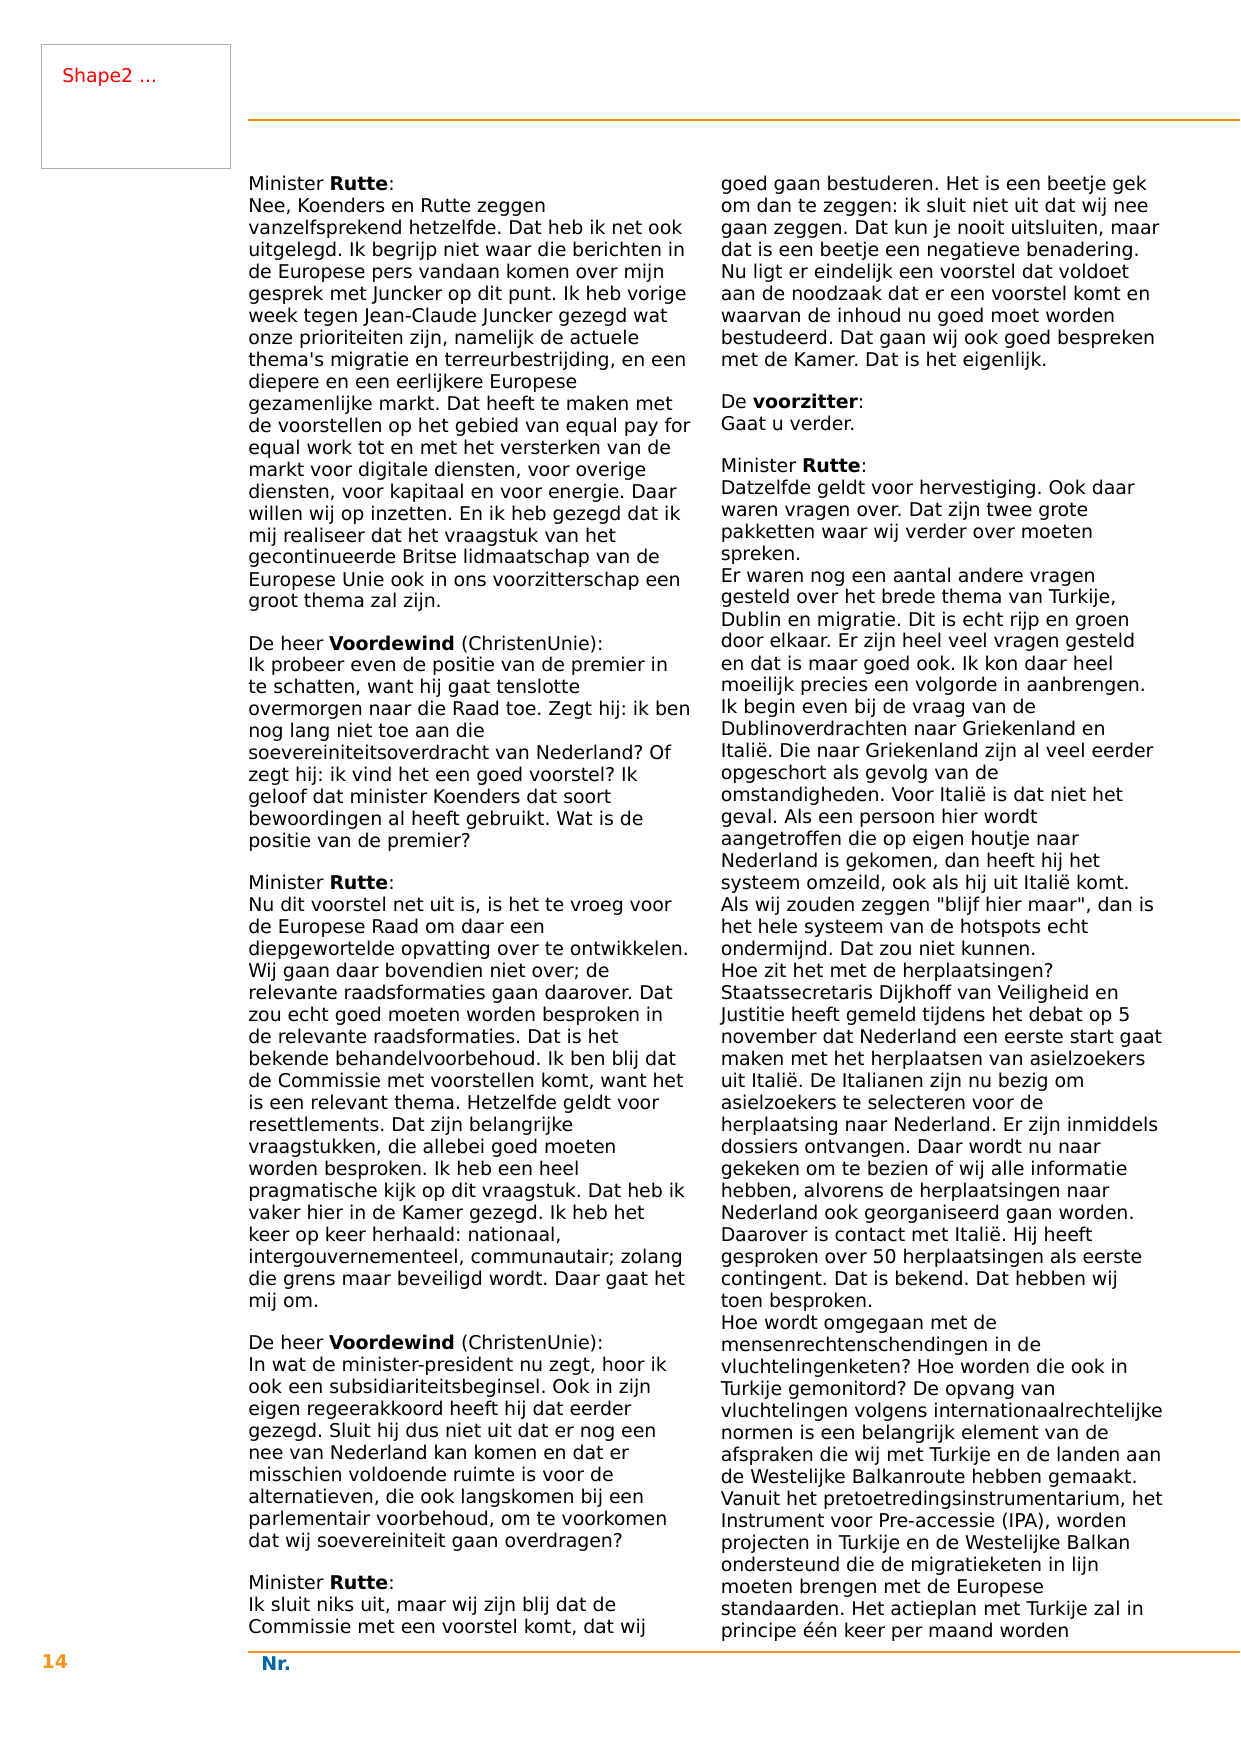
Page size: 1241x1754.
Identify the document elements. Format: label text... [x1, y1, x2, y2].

text Datzelfde geldt voor hervestiging. Ook daar waren vragen over. Dat zijn twee grote pakketten waar wij verder over moeten spreken. [721, 477, 1163, 564]
text De heer Voordewind (ChristenUnie): [248, 632, 691, 654]
text Minister Rutte: [248, 1572, 691, 1593]
text goed gaan bestuderen. Het is een beetje gek om dan te zeggen: ik sluit niet uit dat wij nee gaan zeggen. Dat kun je nooit uitsluiten, maar dat is een beetje een negatieve benadering. Nu ligt er eindelijk een voorstel dat voldoet aan de noodzaak dat er een voorstel komt en waarvan de inhoud nu goed moet worden bestudeerd. Dat gaan wij ook goed bespreken met de Kamer. Dat is het eigenlijk. [721, 173, 1163, 371]
text Gaat u verder. [721, 413, 1163, 434]
text Minister Rutte: [721, 454, 1163, 477]
text De voorzitter: [721, 391, 1163, 413]
text Hoe zit het met de herplaatsingen? Staatssecretaris Dijkhoff van Veiligheid en Justitie heeft gemeld tijdens het debat op 5 november dat Nederland een eerste start gaat maken met het herplaatsen van asielzoekers uit Italië. De Italianen zijn nu bezig om asielzoekers te selecteren voor de herplaatsing naar Nederland. Er zijn inmiddels dossiers ontvangen. Daar wordt nu naar gekeken om te bezien of wij alle informatie hebben, alvorens de herplaatsingen naar Nederland ook georganiseerd gaan worden. Daarover is contact met Italië. Hij heeft gesproken over 50 herplaatsingen als eerste contingent. Dat is bekend. Dat hebben wij toen besproken. [721, 960, 1163, 1312]
text Minister Rutte: [248, 173, 691, 195]
text Nu dit voorstel net uit is, is het te vroeg voor de Europese Raad om daar een diepgewortelde opvatting over te ontwikkelen. Wij gaan daar bovendien niet over; de relevante raadsformaties gaan daarover. Dat zou echt goed moeten worden besproken in de relevante raadsformaties. Dat is het bekende behandelvoorbehoud. Ik ben blij dat de Commissie met voorstellen komt, want het is een relevant thema. Hetzelfde geldt voor resettlements. Dat zijn belangrijke vraagstukken, die allebei goed moeten worden besproken. Ik heb een heel pragmatische kijk op dit vraagstuk. Dat heb ik vaker hier in de Kamer gezegd. Ik heb het keer op keer herhaald: nationaal, intergouvernementeel, communautair; zolang die grens maar beveiligd wordt. Daar gaat het mij om. [248, 894, 691, 1312]
text Ik probeer even de positie van de premier in te schatten, want hij gaat tenslotte overmorgen naar die Raad toe. Zegt hij: ik ben nog lang niet toe aan die soevereiniteitsoverdracht van Nederland? Of zegt hij: ik vind het een goed voorstel? Ik geloof dat minister Koenders dat soort bewoordingen al heeft gebruikt. Wat is de positie van de premier? [248, 654, 691, 852]
text In wat de minister-president nu zegt, hoor ik ook een subsidiariteitsbeginsel. Ook in zijn eigen regeerakkoord heeft hij dat eerder gezegd. Sluit hij dus niet uit dat er nog een nee van Nederland kan komen en dat er misschien voldoende ruimte is voor de alternatieven, die ook langskomen bij een parlementair voorbehoud, om te voorkomen dat wij soevereiniteit gaan overdragen? [248, 1354, 691, 1552]
text Ik sluit niks uit, maar wij zijn blij dat de Commissie met een voorstel komt, dat wij [248, 1593, 691, 1637]
text Minister Rutte: [248, 872, 691, 894]
text Nee, Koenders en Rutte zeggen vanzelfsprekend hetzelfde. Dat heb ik net ook uitgelegd. Ik begrijp niet waar die berichten in de Europese pers vandaan komen over mijn gesprek met Juncker op dit punt. Ik heb vorige week tegen Jean-Claude Juncker gezegd wat onze prioriteiten zijn, namelijk de actuele thema's migratie en terreurbestrijding, en een diepere en een eerlijkere Europese gezamenlijke markt. Dat heeft te maken met de voorstellen op het gebied van equal pay for equal work tot en met het versterken van de markt voor digitale diensten, voor overige diensten, voor kapitaal en voor energie. Daar willen wij op inzetten. En ik heb gezegd dat ik mij realiseer dat het vraagstuk van het gecontinueerde Britse lidmaatschap van de Europese Unie ook in ons voorzitterschap een groot thema zal zijn. [248, 195, 691, 612]
text Er waren nog een aantal andere vragen gesteld over het brede thema van Turkije, Dublin en migratie. Dit is echt rijp en groen door elkaar. Er zijn heel veel vragen gesteld en dat is maar goed ook. Ik kon daar heel moeilijk precies een volgorde in aanbrengen. Ik begin even bij de vraag van de Dublinoverdrachten naar Griekenland en Italië. Die naar Griekenland zijn al veel eerder opgeschort als gevolg van de omstandigheden. Voor Italië is dat niet het geval. Als een persoon hier wordt aangetroffen die op eigen houtje naar Nederland is gekomen, dan heeft hij het systeem omzeild, ook als hij uit Italië komt. Als wij zouden zeggen "blijf hier maar", dan is het hele systeem van de hotspots echt ondermijnd. Dat zou niet kunnen. [721, 564, 1163, 960]
text De heer Voordewind (ChristenUnie): [248, 1332, 691, 1354]
text Hoe wordt omgegaan met de mensenrechtenschendingen in de vluchtelingenketen? Hoe worden die ook in Turkije gemonitord? De opvang van vluchtelingen volgens internationaalrechtelijke normen is een belangrijk element van de afspraken die wij met Turkije en de landen aan de Westelijke Balkanroute hebben gemaakt. Vanuit het pretoetredingsinstrumentarium, het Instrument voor Pre-accessie (IPA), worden projecten in Turkije en de Westelijke Balkan ondersteund die de migratieketen in lijn moeten brengen met de Europese standaarden. Het actieplan met Turkije zal in principe één keer per maand worden [721, 1312, 1163, 1641]
